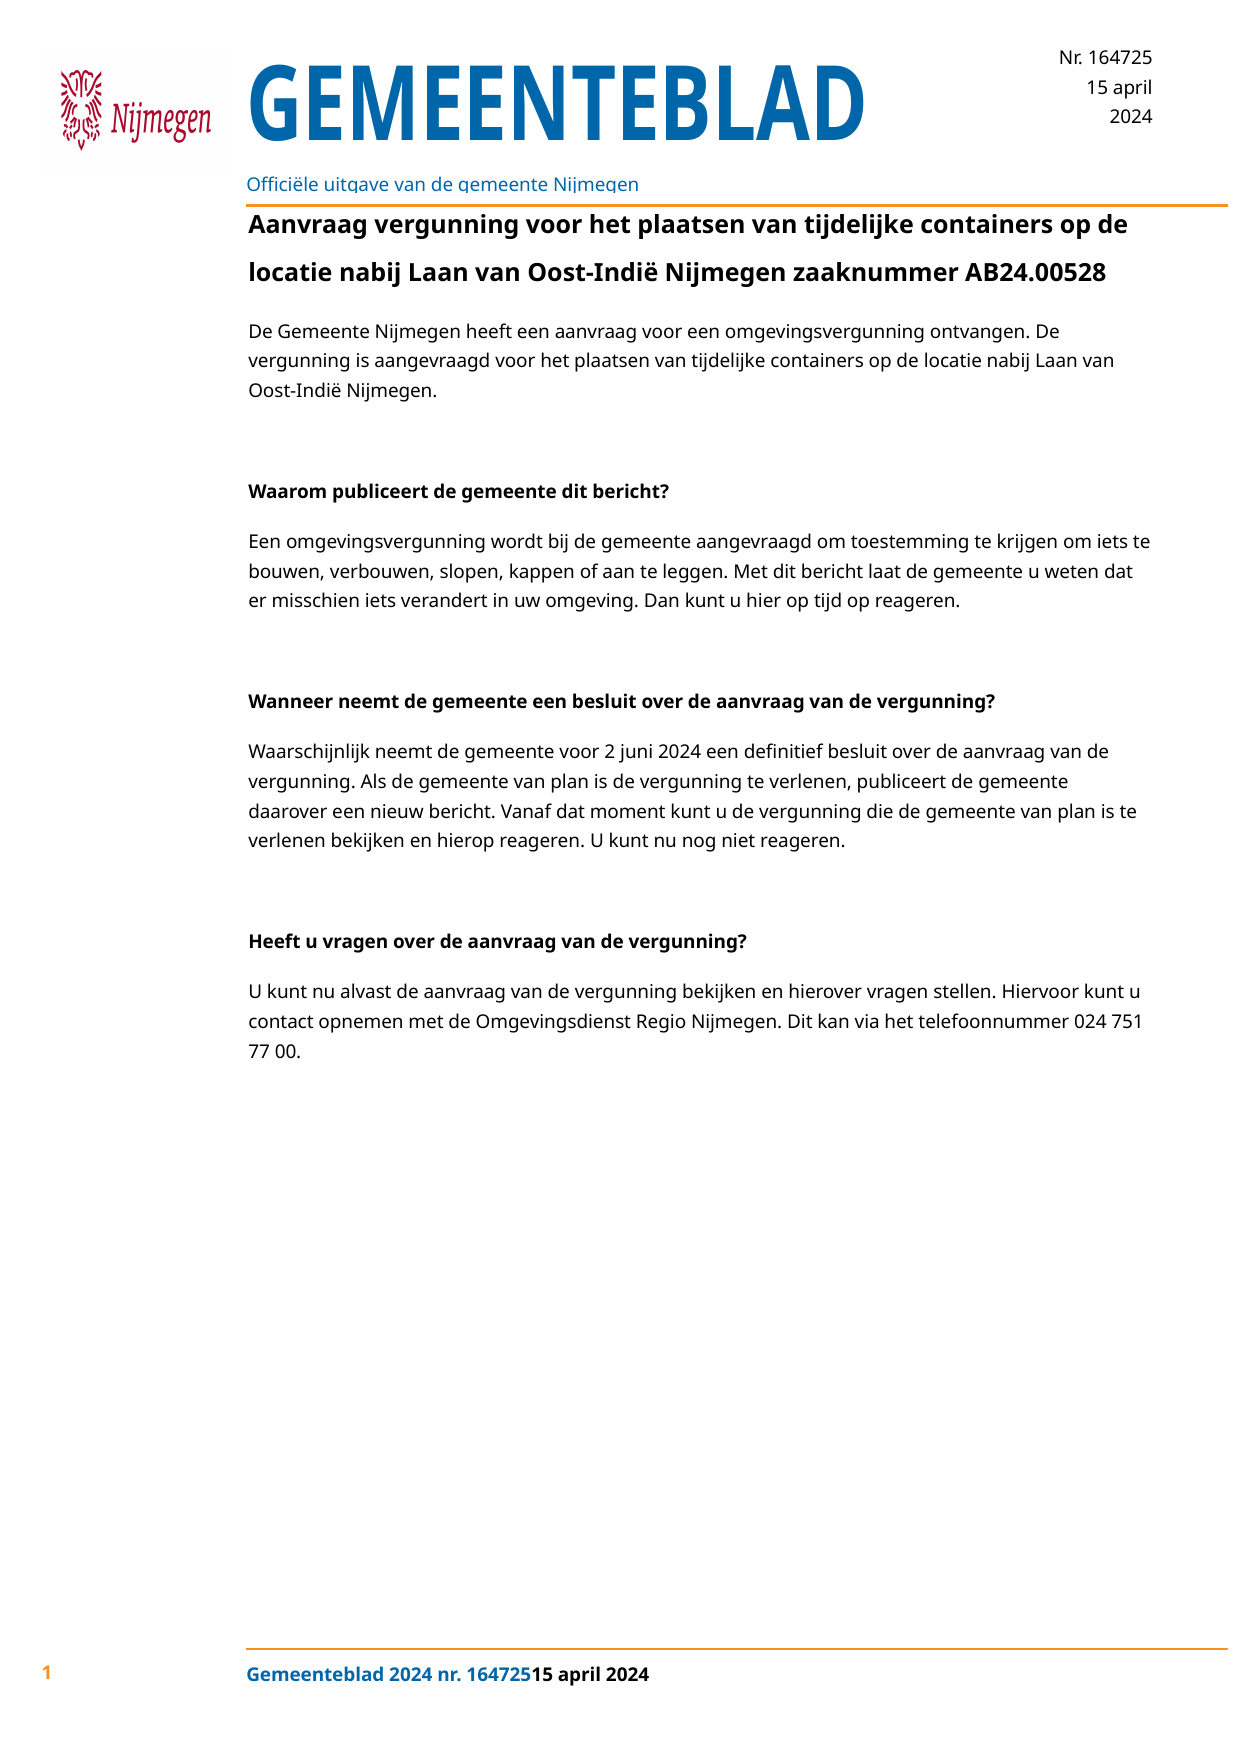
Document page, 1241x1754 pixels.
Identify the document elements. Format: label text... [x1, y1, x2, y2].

text Heeft u vragen over de aanvraag van de vergunning? [248, 928, 1152, 954]
text Waarom publiceert de gemeente dit bericht? [248, 478, 1152, 504]
text U kunt nu alvast de aanvraag van de vergunning bekijken en hierover vragen stellen. Hiervoor kunt u contact opnemen met de Omgevingsdienst Regio Nijmegen. Dit kan via het telefoonnummer 024 751 77 00. [248, 979, 1152, 1064]
picture [41, 47, 231, 172]
text Een omgevingsvergunning wordt bij de gemeente aangevraagd om toestemming te krijgen om iets te bouwen, verbouwen, slopen, kappen of aan te leggen. Met dit bericht laat de gemeente u weten dat er misschien iets verandert in uw omgeving. Dan kunt u hier op tijd op reageren. [248, 528, 1152, 613]
text De Gemeente Nijmegen heeft een aanvraag voor een omgevingsvergunning ontvangen. De vergunning is aangevraagd voor het plaatsen van tijdelijke containers op de locatie nabij Laan van Oost-Indië Nijmegen. [248, 318, 1152, 403]
text Waarschijnlijk neemt de gemeente voor 2 juni 2024 een definitief besluit over de aanvraag van de vergunning. Als de gemeente van plan is de vergunning te verlenen, publiceert de gemeente daarover een nieuw bericht. Vanaf dat moment kunt u de vergunning die de gemeente van plan is te verlenen bekijken en hierop reageren. U kunt nu nog niet reageren. [248, 739, 1152, 853]
text Wanneer neemt de gemeente een besluit over de aanvraag van de vergunning? [248, 688, 1152, 714]
text Aanvraag vergunning voor het plaatsen van tijdelijke containers op de locatie nabij Laan van Oost-Indië Nijmegen zaaknummer AB24.00528 [248, 207, 1152, 288]
